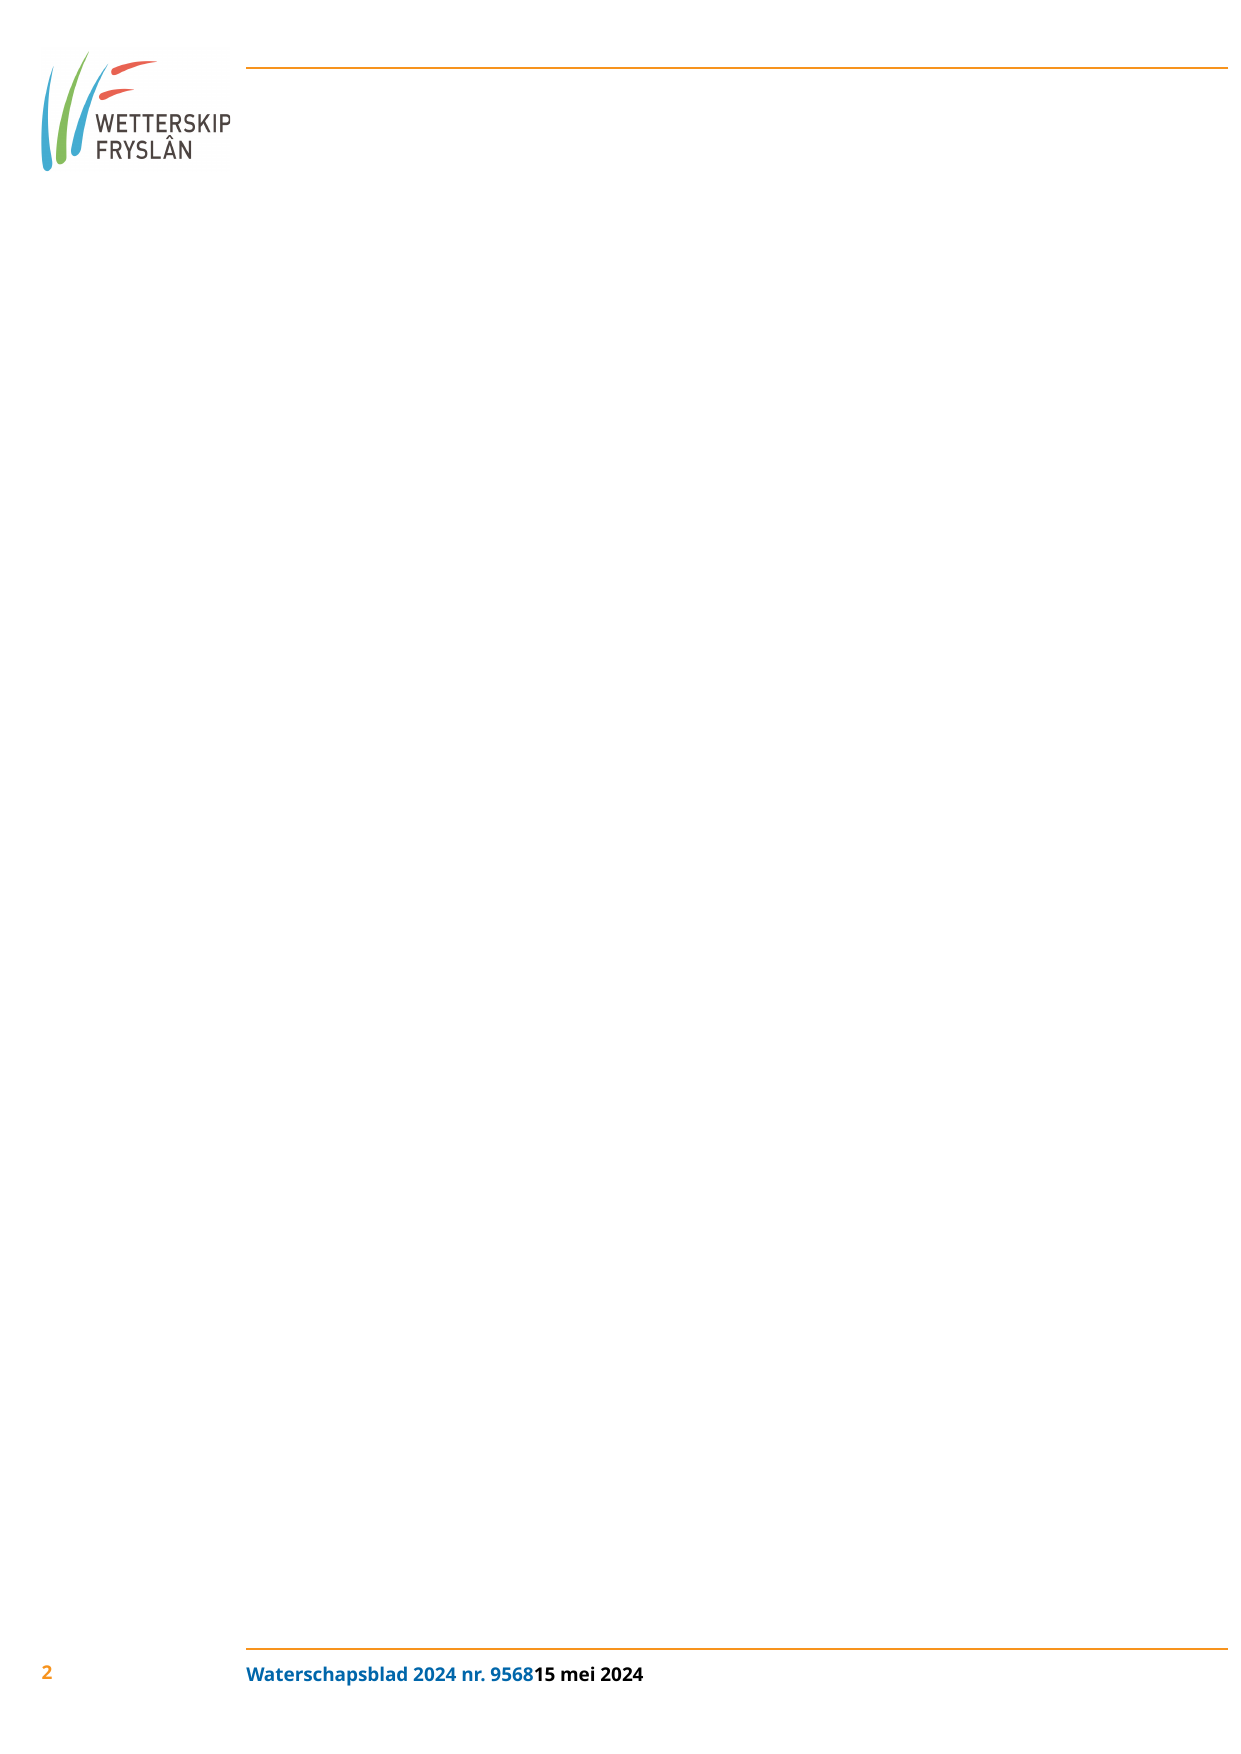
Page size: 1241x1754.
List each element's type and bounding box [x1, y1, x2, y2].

picture [41, 47, 231, 172]
